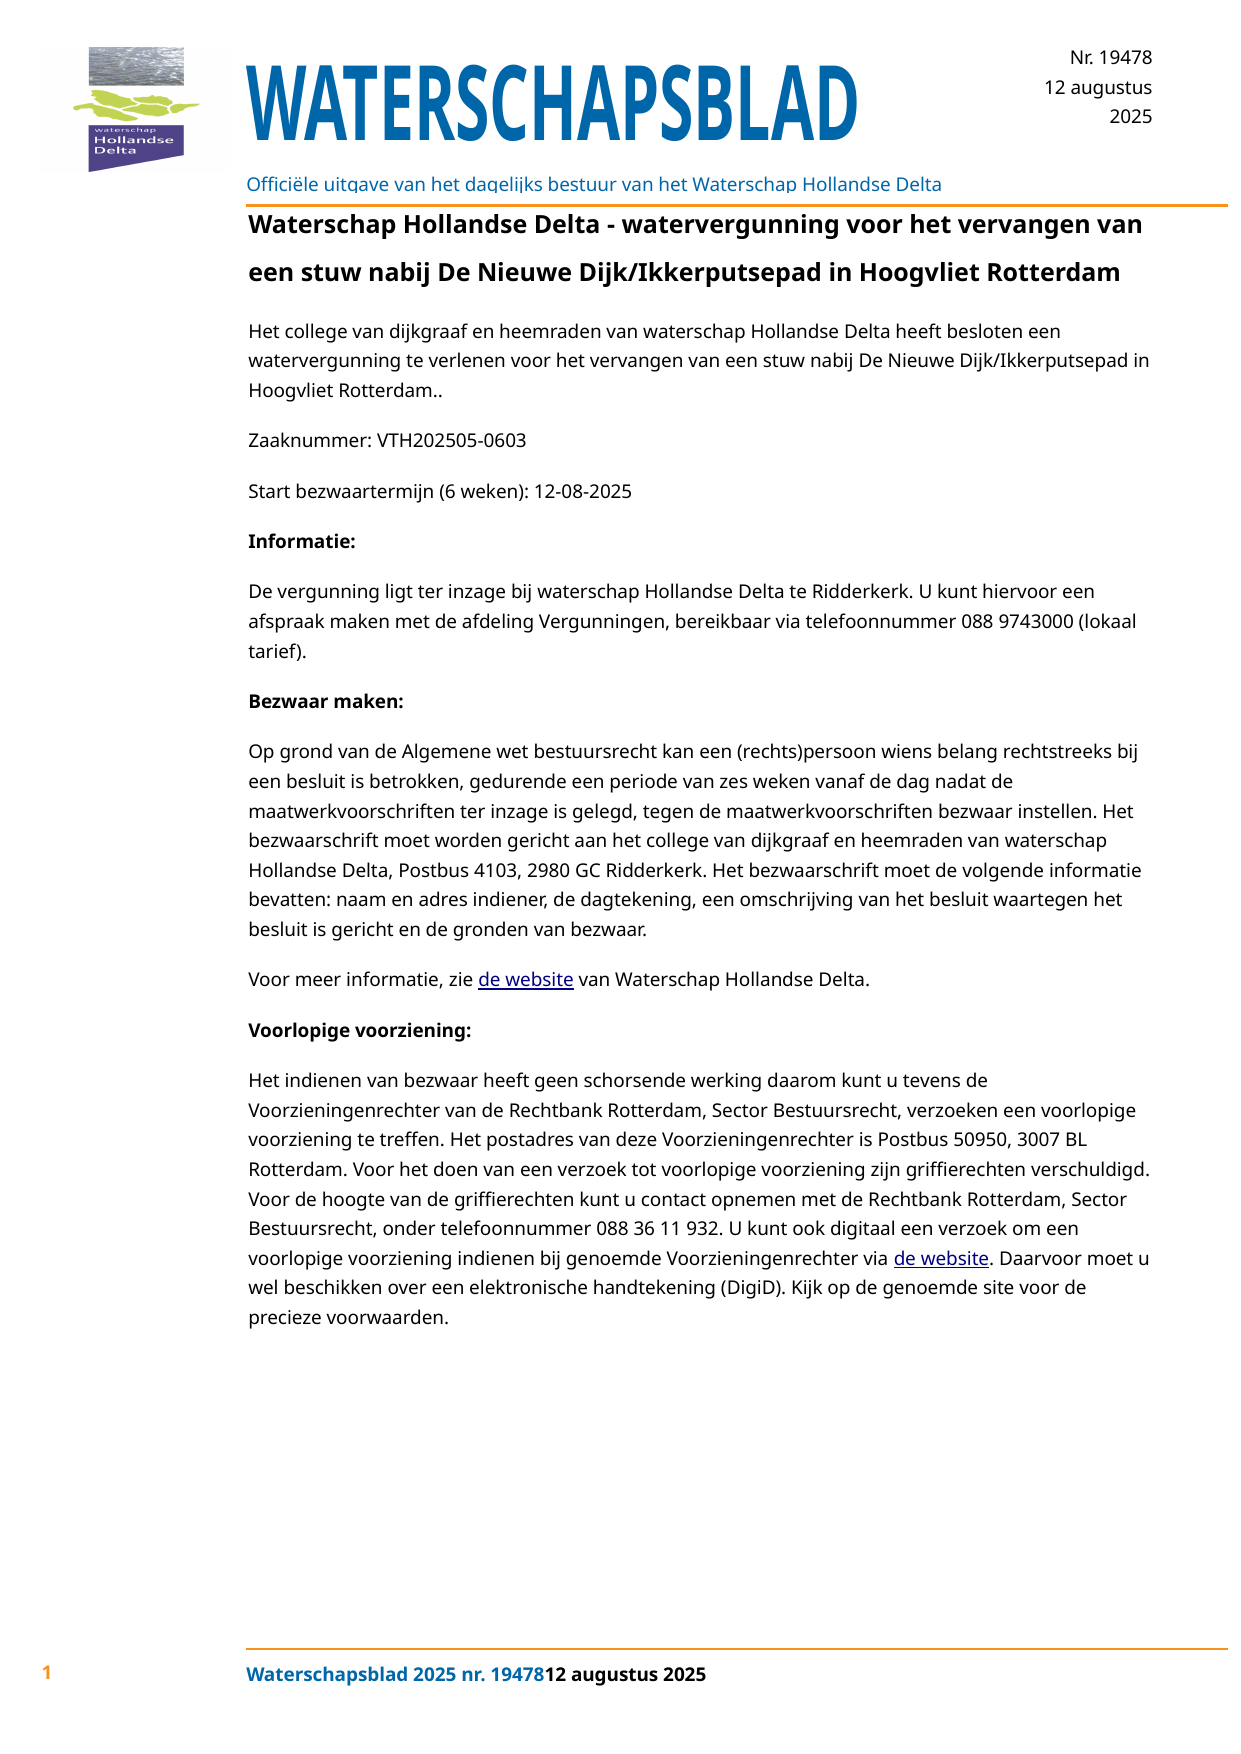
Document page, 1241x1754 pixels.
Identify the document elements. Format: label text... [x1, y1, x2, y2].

text Op grond van de Algemene wet bestuursrecht kan een (rechts)persoon wiens belang rechtstreeks bij een besluit is betrokken, gedurende een periode van zes weken vanaf de dag nadat de maatwerkvoorschriften ter inzage is gelegd, tegen de maatwerkvoorschriften bezwaar instellen. Het bezwaarschrift moet worden gericht aan het college van dijkgraaf en heemraden van waterschap Hollandse Delta, Postbus 4103, 2980 GC Ridderkerk. Het bezwaarschrift moet de volgende informatie bevatten: naam en adres indiener, de dagtekening, een omschrijving van het besluit waartegen het besluit is gericht en de gronden van bezwaar. [248, 739, 1152, 942]
text Voorlopige voorziening: [248, 1017, 1152, 1043]
text Het college van dijkgraaf en heemraden van waterschap Hollandse Delta heeft besloten een watervergunning te verlenen voor het vervangen van een stuw nabij De Nieuwe Dijk/Ikkerputsepad in Hoogvliet Rotterdam.. [248, 318, 1152, 403]
text Zaaknummer: VTH202505-0603 [248, 427, 1152, 453]
text De vergunning ligt ter inzage bij waterschap Hollandse Delta te Ridderkerk. U kunt hiervoor een afspraak maken met de afdeling Vergunningen, bereikbaar via telefoonnummer 088 9743000 (lokaal tarief). [248, 579, 1152, 664]
text Start bezwaartermijn (6 weken): 12-08-2025 [248, 478, 1152, 504]
text Waterschap Hollandse Delta - watervergunning voor het vervangen van een stuw nabij De Nieuwe Dijk/Ikkerputsepad in Hoogvliet Rotterdam [248, 207, 1152, 288]
text Het indienen van bezwaar heeft geen schorsende werking daarom kunt u tevens de Voorzieningenrechter van de Rechtbank Rotterdam, Sector Bestuursrecht, verzoeken een voorlopige voorziening te treffen. Het postadres van deze Voorzieningenrechter is Postbus 50950, 3007 BL Rotterdam. Voor het doen van een verzoek tot voorlopige voorziening zijn griffierechten verschuldigd. Voor de hoogte van de griffierechten kunt u contact opnemen met de Rechtbank Rotterdam, Sector Bestuursrecht, onder telefoonnummer 088 36 11 932. U kunt ook digitaal een verzoek om een voorlopige voorziening indienen bij genoemde Voorzieningenrechter via de website. Daarvoor moet u wel beschikken over een elektronische handtekening (DigiD). Kijk op de genoemde site voor de precieze voorwaarden. [248, 1067, 1152, 1330]
text Informatie: [248, 528, 1152, 554]
picture [41, 47, 231, 172]
text Voor meer informatie, zie de website van Waterschap Hollandse Delta. [248, 967, 1152, 992]
text Bezwaar maken: [248, 688, 1152, 714]
